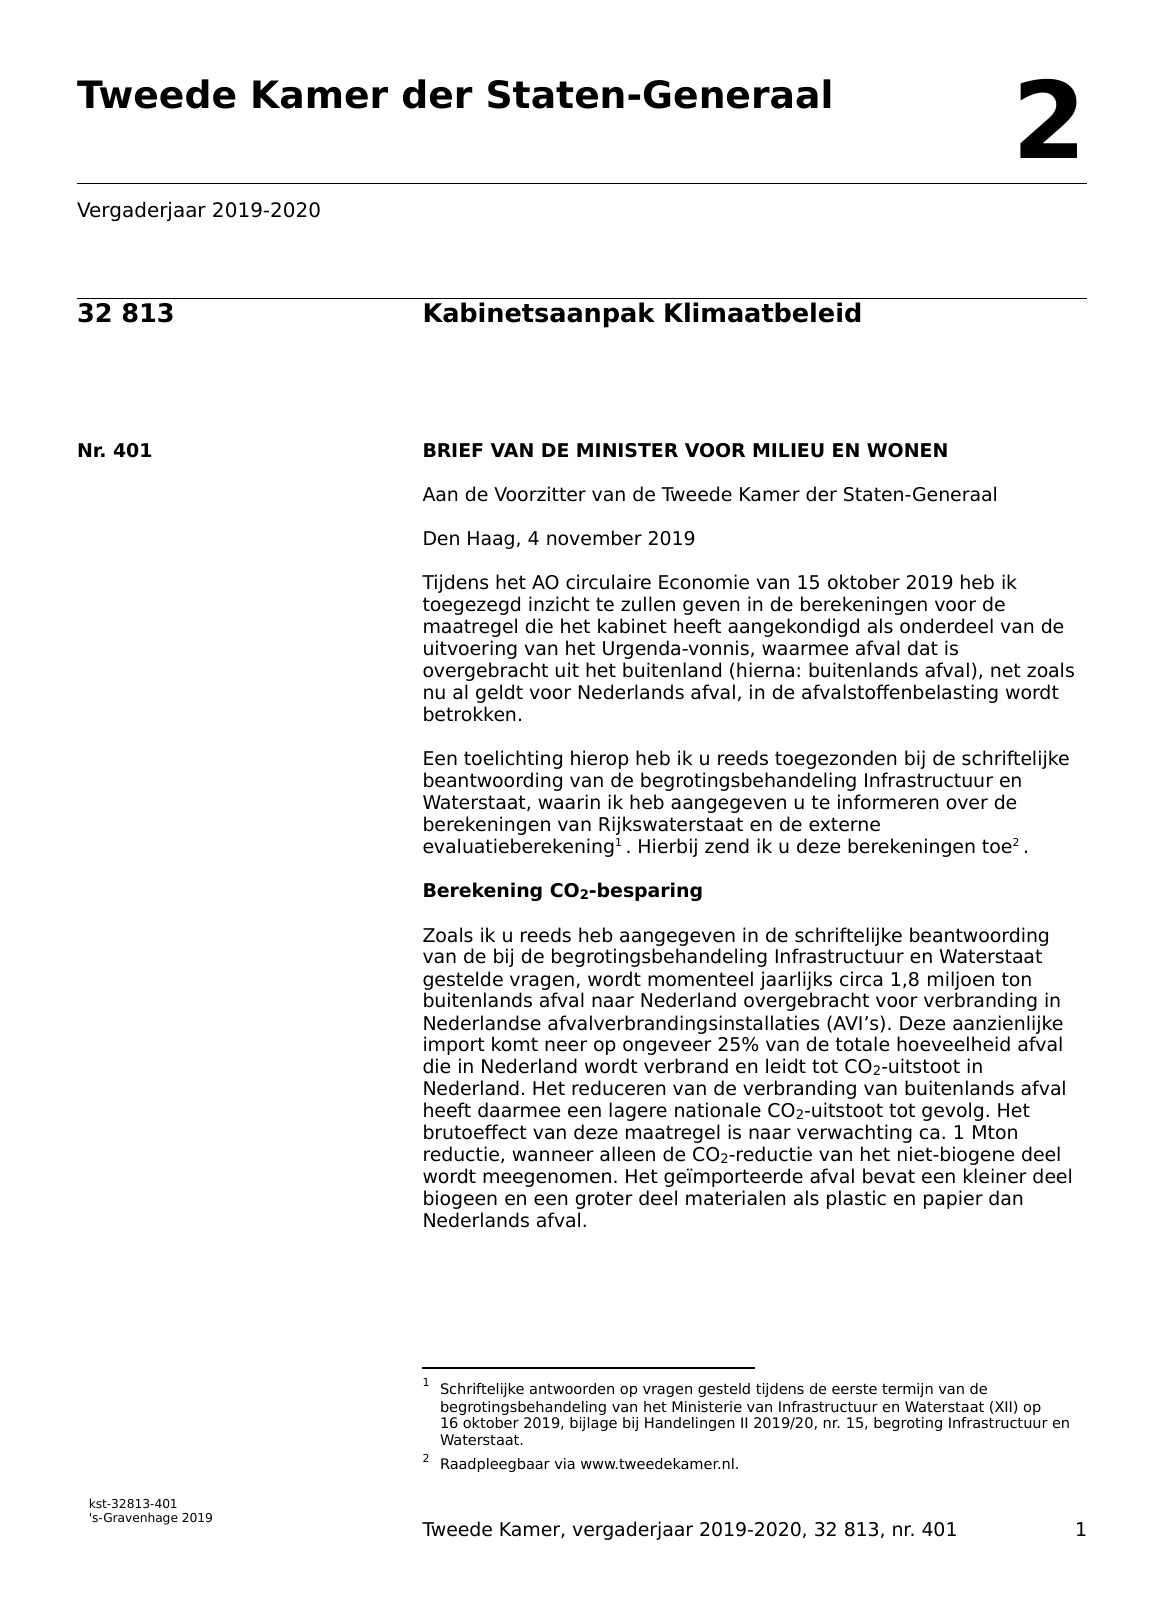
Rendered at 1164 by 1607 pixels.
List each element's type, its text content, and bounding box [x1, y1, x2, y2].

subtitle 32 813 Kabinetsaanpak Klimaatbeleid [77, 299, 1087, 329]
text Den Haag, 4 november 2019 [422, 528, 1087, 550]
text Zoals ik u reeds heb aangegeven in de schriftelijke beantwoording van de bij de begrotingsbehandeling Infrastructuur en Waterstaat gestelde vragen, wordt momenteel jaarlijks circa 1,8 miljoen ton buitenlands afval naar Nederland overgebracht voor verbranding in Nederlandse afvalverbrandingsinstallaties (AVI’s). Deze aanzienlijke import komt neer op ongeveer 25% van de totale hoeveelheid afval die in Nederland wordt verbrand en leidt tot CO2-uitstoot in Nederland. Het reduceren van de verbranding van buitenlands afval heeft daarmee een lagere nationale CO2-uitstoot tot gevolg. Het brutoeffect van deze maatregel is naar verwachting ca. 1 Mton reductie, wanneer alleen de CO2-reductie van het niet-biogene deel wordt meegenomen. Het geïmporteerde afval bevat een kleiner deel biogeen en een groter deel materialen als plastic en papier dan Nederlands afval. [422, 924, 1087, 1232]
table_header 2 [886, 59, 1087, 183]
text 's-Gravenhage 2019 [88, 1511, 323, 1525]
table_header Tweede Kamer der Staten-Generaal [77, 59, 886, 183]
subtitle Berekening CO2-besparing [422, 880, 1087, 902]
subtitle Nr. 401 BRIEF VAN DE MINISTER VOOR MILIEU EN WONEN [77, 440, 1087, 462]
table_cell Vergaderjaar 2019-2020 [77, 184, 1087, 298]
text Raadpleegbaar via www.tweedekamer.nl. [422, 1452, 1087, 1474]
text Tijdens het AO circulaire Economie van 15 oktober 2019 heb ik toegezegd inzicht te zullen geven in de berekeningen voor de maatregel die het kabinet heeft aangekondigd als onderdeel van de uitvoering van het Urgenda-vonnis, waarmee afval dat is overgebracht uit het buitenland (hierna: buitenlands afval), net zoals nu al geldt voor Nederlands afval, in de afvalstoffenbelasting wordt betrokken. [422, 572, 1087, 726]
text kst-32813-401 [88, 1497, 323, 1511]
text Een toelichting hierop heb ik u reeds toegezonden bij de schriftelijke beantwoording van de begrotingsbehandeling Infrastructuur en Waterstaat, waarin ik heb aangegeven u te informeren over de berekeningen van Rijkswaterstaat en de externe evaluatieberekening. Hierbij zend ik u deze berekeningen toe. [422, 748, 1087, 858]
text Aan de Voorzitter van de Tweede Kamer der Staten-Generaal [422, 484, 1087, 506]
text Schriftelijke antwoorden op vragen gesteld tijdens de eerste termijn van de begrotingsbehandeling van het Ministerie van Infrastructuur en Waterstaat (XII) op 16 oktober 2019, bijlage bij Handelingen II 2019/20, nr. 15, begroting Infrastructuur en Waterstaat. [422, 1377, 1087, 1449]
